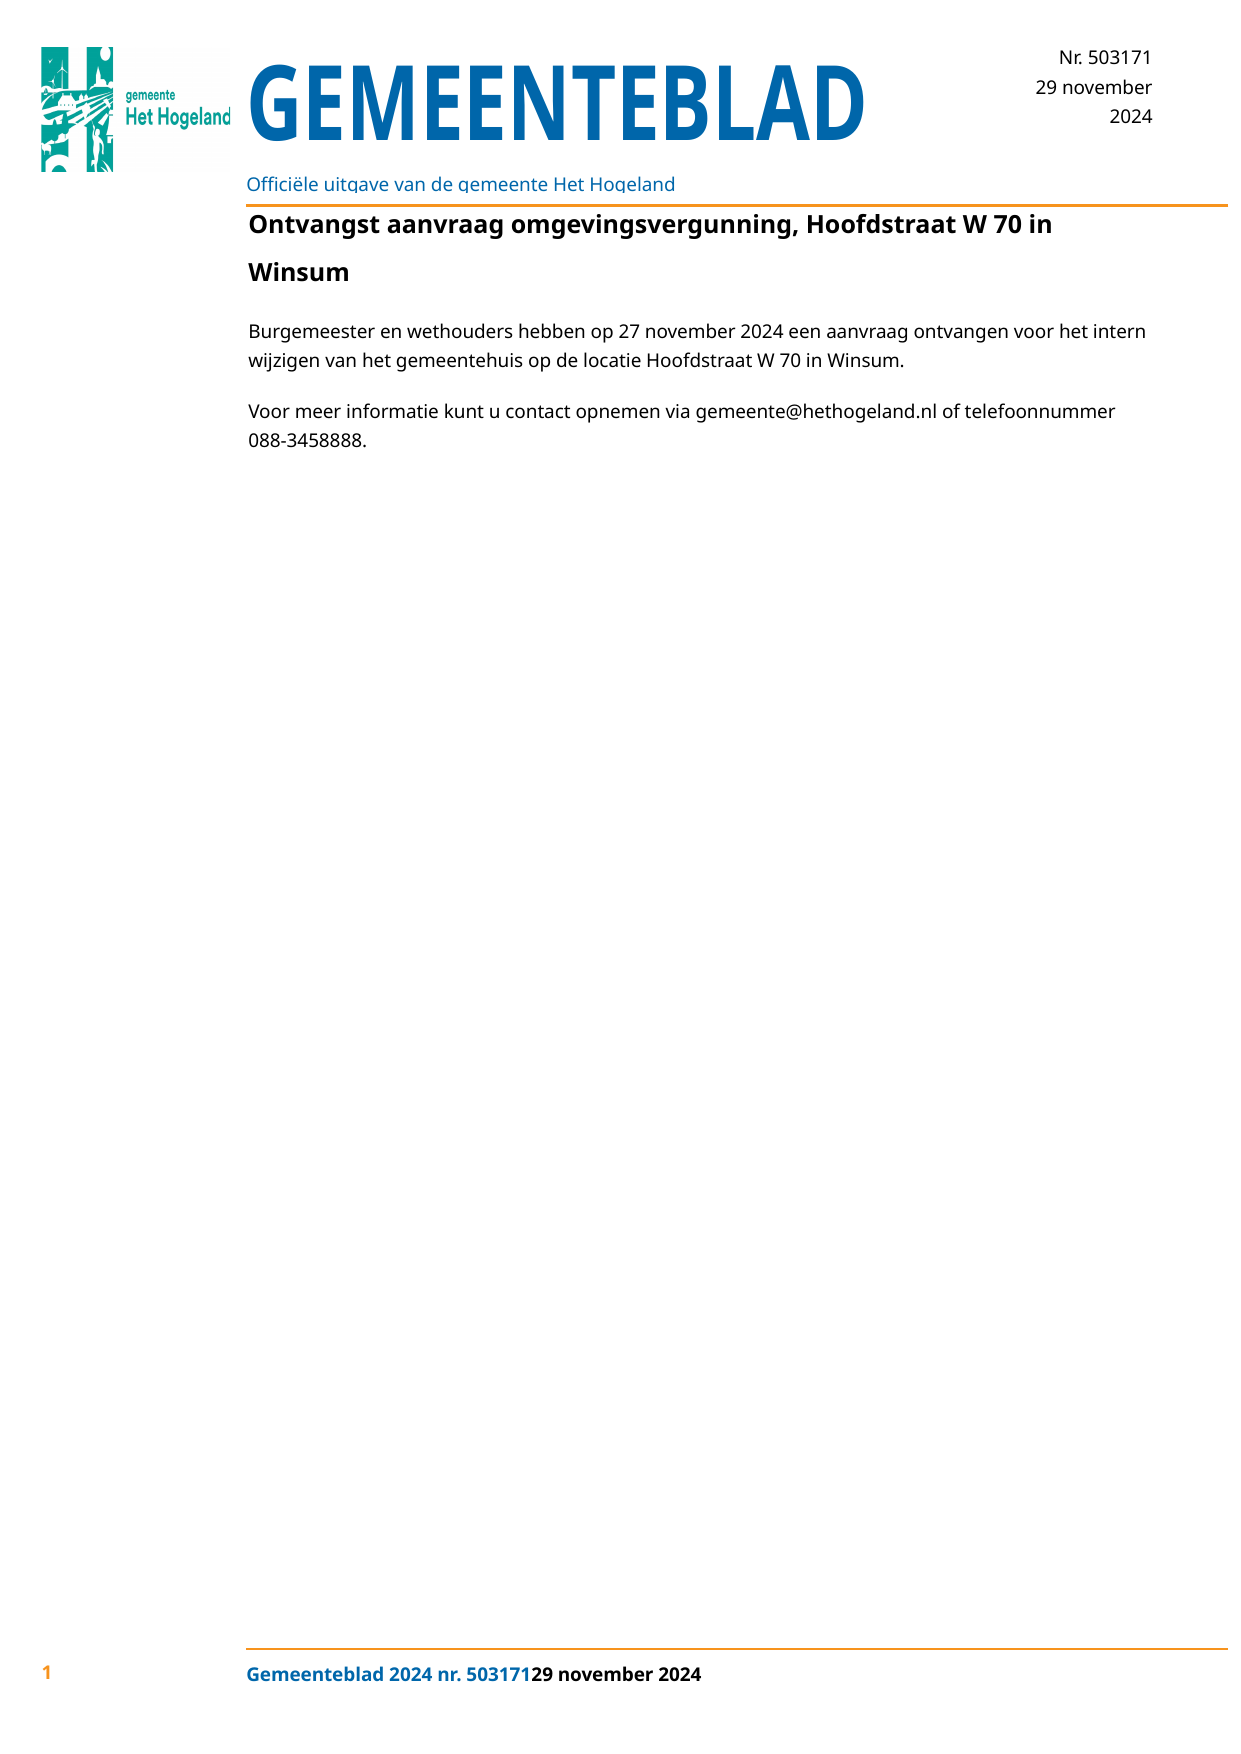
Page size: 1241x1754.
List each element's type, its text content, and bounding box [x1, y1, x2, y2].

picture [41, 47, 231, 172]
text Ontvangst aanvraag omgevingsvergunning, Hoofdstraat W 70 in Winsum [248, 207, 1152, 288]
text Voor meer informatie kunt u contact opnemen via gemeente@hethogeland.nl of telefoonnummer 088-3458888. [248, 398, 1152, 453]
text Burgemeester en wethouders hebben op 27 november 2024 een aanvraag ontvangen voor het intern wijzigen van het gemeentehuis op de locatie Hoofdstraat W 70 in Winsum. [248, 318, 1152, 373]
